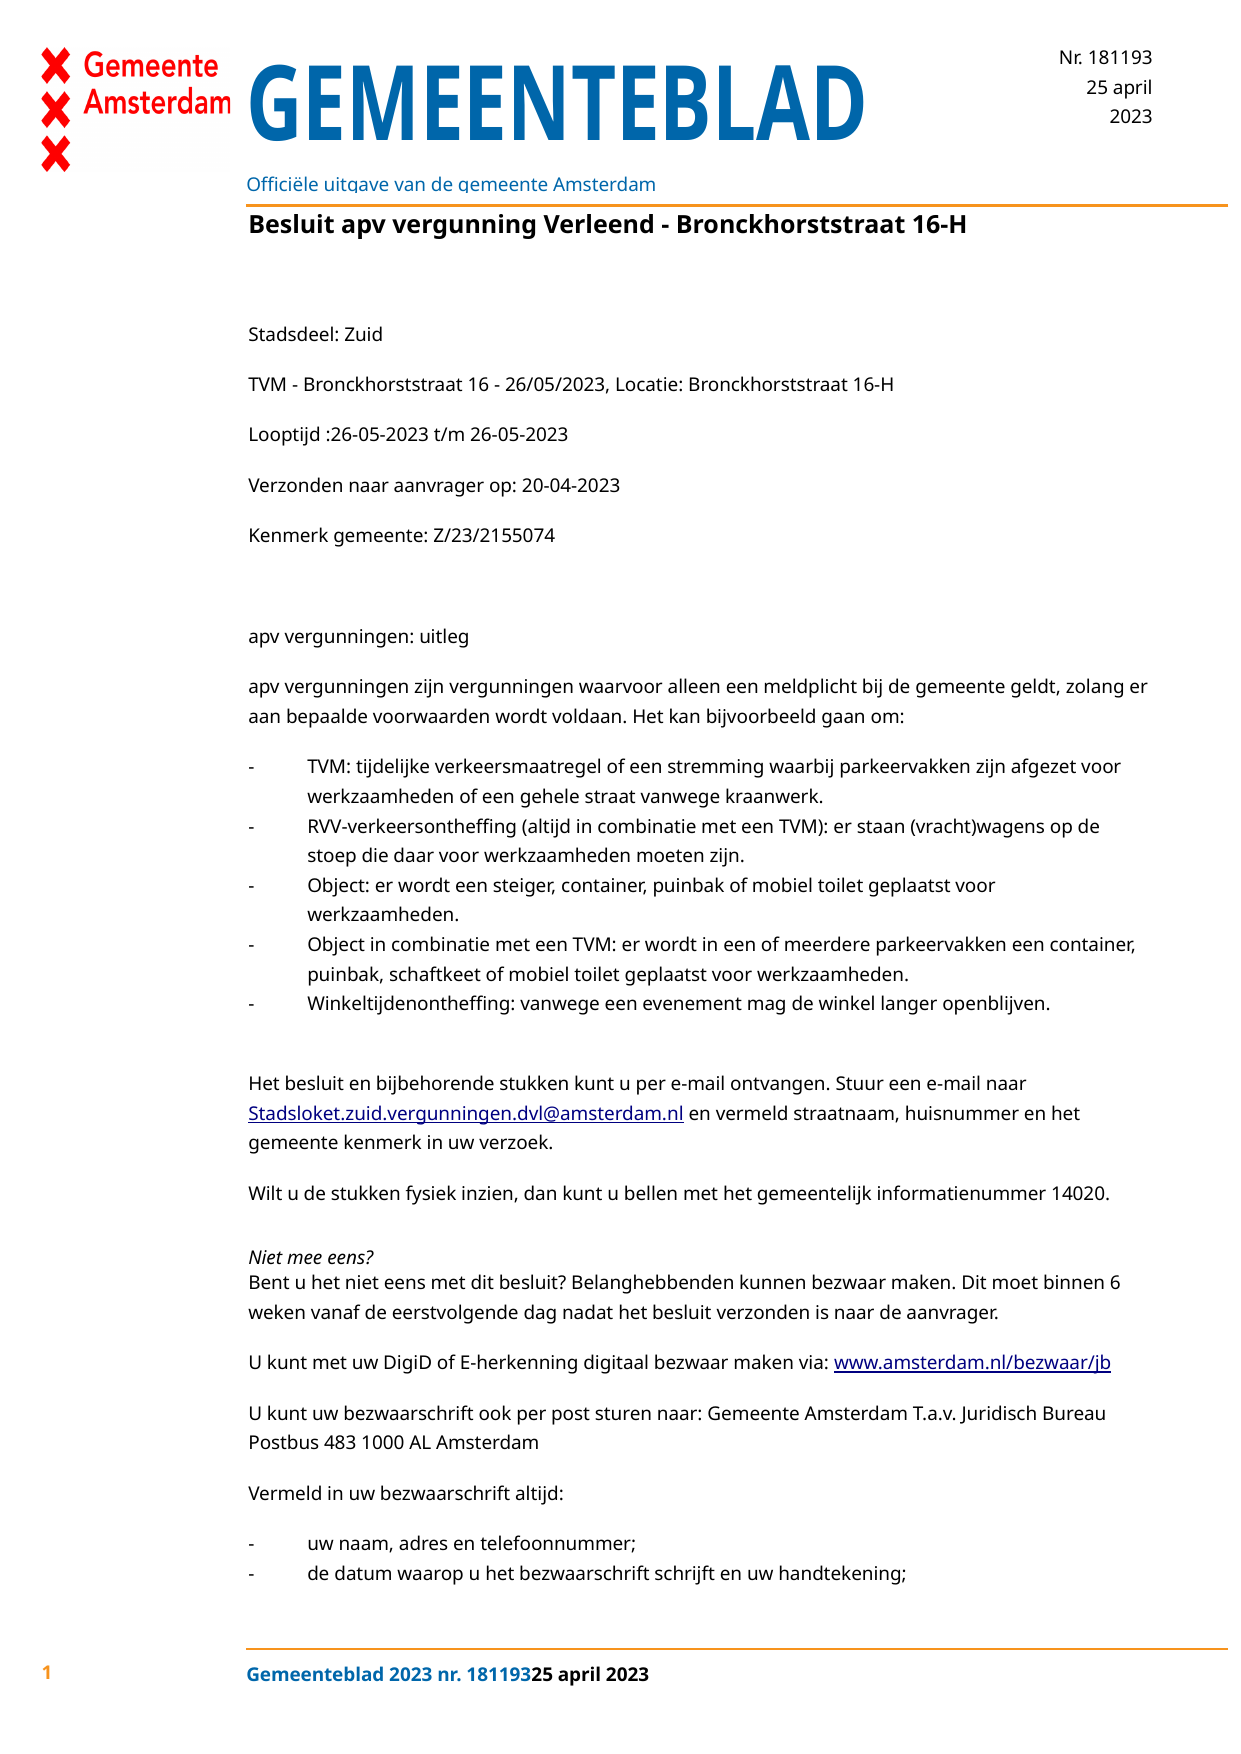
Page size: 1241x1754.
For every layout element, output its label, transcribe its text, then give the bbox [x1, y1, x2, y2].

list Object: er wordt een steiger, container, puinbak of mobiel toilet geplaatst voor werkzaamheden. [248, 872, 1152, 927]
text Stadsdeel: Zuid [248, 321, 1152, 346]
text apv vergunningen zijn vergunningen waarvoor alleen een meldplicht bij de gemeente geldt, zolang er aan bepaalde voorwaarden wordt voldaan. Het kan bijvoorbeeld gaan om: [248, 674, 1152, 729]
text Vermeld in uw bezwaarschrift altijd: [248, 1480, 1152, 1506]
text Verzonden naar aanvrager op: 20-04-2023 [248, 472, 1152, 498]
text Looptijd :26-05-2023 t/m 26-05-2023 [248, 422, 1152, 447]
text U kunt uw bezwaarschrift ook per post sturen naar: Gemeente Amsterdam T.a.v. Juridisch Bureau Postbus 483 1000 AL Amsterdam [248, 1400, 1152, 1455]
text Kenmerk gemeente: Z/23/2155074 [248, 522, 1152, 548]
text Wilt u de stukken fysiek inzien, dan kunt u bellen met het gemeentelijk informatienummer 14020. [248, 1180, 1152, 1206]
text Niet mee eens? [248, 1244, 1152, 1269]
text TVM - Bronckhorststraat 16 - 26/05/2023, Locatie: Bronckhorststraat 16-H [248, 371, 1152, 397]
text Het besluit en bijbehorende stukken kunt u per e-mail ontvangen. Stuur een e-mail naar Stadsloket.zuid.vergunningen.dvl@amsterdam.nl en vermeld straatnaam, huisnummer en het gemeente kenmerk in uw verzoek. [248, 1070, 1152, 1155]
list Object in combinatie met een TVM: er wordt in een of meerdere parkeervakken een container, puinbak, schaftkeet of mobiel toilet geplaatst voor werkzaamheden. [248, 931, 1152, 986]
text apv vergunningen: uitleg [248, 623, 1152, 649]
text U kunt met uw DigiD of E-herkenning digitaal bezwaar maken via: www.amsterdam.nl/bezwaar/jb [248, 1349, 1152, 1375]
text Bent u het niet eens met dit besluit? Belanghebbenden kunnen bezwaar maken. Dit moet binnen 6 weken vanaf de eerstvolgende dag nadat het besluit verzonden is naar de aanvrager. [248, 1269, 1152, 1325]
list TVM: tijdelijke verkeersmaatregel of een stremming waarbij parkeervakken zijn afgezet voor werkzaamheden of een gehele straat vanwege kraanwerk. [248, 754, 1152, 809]
picture [41, 47, 231, 172]
text Besluit apv vergunning Verleend - Bronckhorststraat 16-H [248, 207, 1152, 241]
list RVV-verkeersontheffing (altijd in combinatie met een TVM): er staan (vracht)wagens op de stoep die daar voor werkzaamheden moeten zijn. [248, 813, 1152, 868]
list de datum waarop u het bezwaarschrift schrijft en uw handtekening; [248, 1560, 1152, 1586]
list Winkeltijdenontheffing: vanwege een evenement mag de winkel langer openblijven. [248, 990, 1152, 1016]
list uw naam, adres en telefoonnummer; [248, 1530, 1152, 1556]
